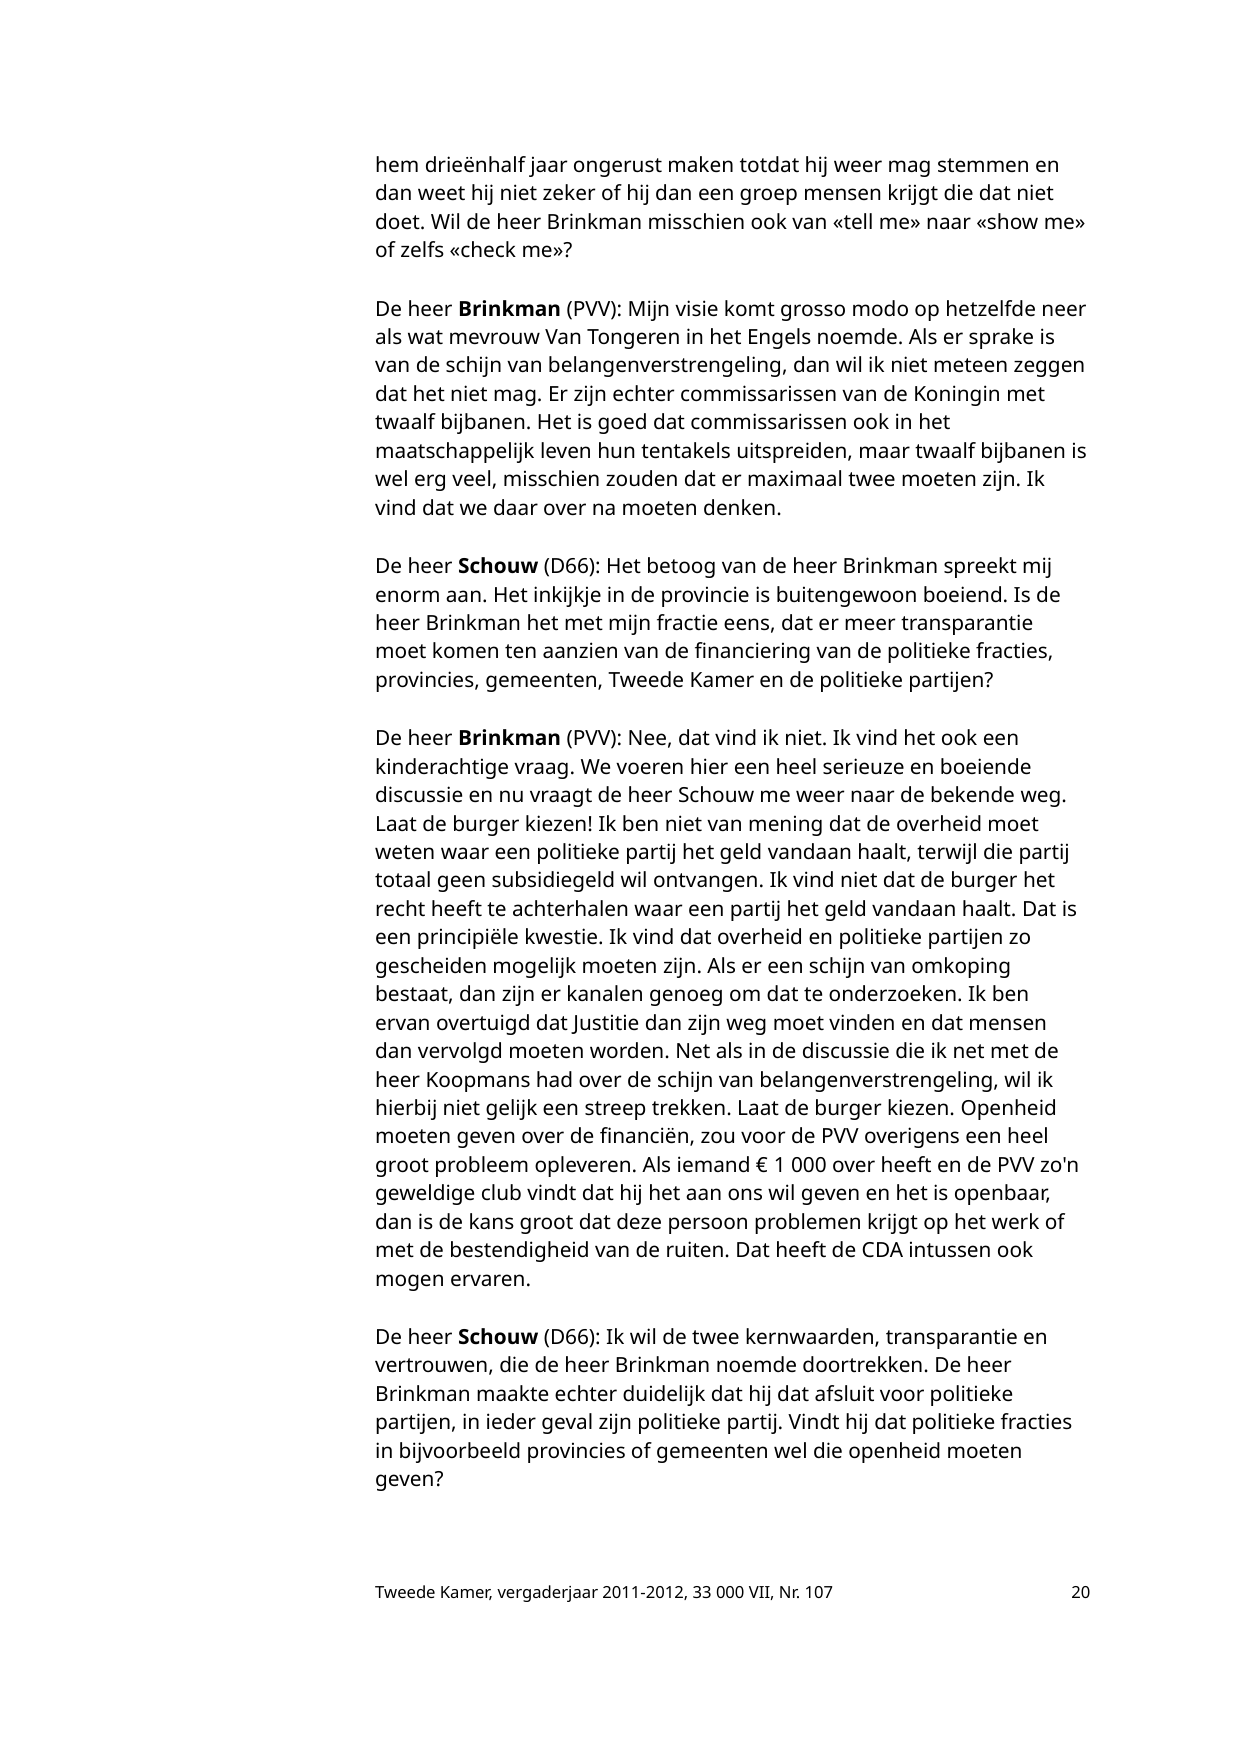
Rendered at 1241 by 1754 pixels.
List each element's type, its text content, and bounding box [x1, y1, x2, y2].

text De heer Brinkman (PVV): Nee, dat vind ik niet. Ik vind het ook een kinderachtige vraag. We voeren hier een heel serieuze en boeiende discussie en nu vraagt de heer Schouw me weer naar de bekende weg. Laat de burger kiezen! Ik ben niet van mening dat de overheid moet weten waar een politieke partij het geld vandaan haalt, terwijl die partij totaal geen subsidiegeld wil ontvangen. Ik vind niet dat de burger het recht heeft te achterhalen waar een partij het geld vandaan haalt. Dat is een principiële kwestie. Ik vind dat overheid en politieke partijen zo gescheiden mogelijk moeten zijn. Als er een schijn van omkoping bestaat, dan zijn er kanalen genoeg om dat te onderzoeken. Ik ben ervan overtuigd dat Justitie dan zijn weg moet vinden en dat mensen dan vervolgd moeten worden. Net als in de discussie die ik net met de heer Koopmans had over de schijn van belangenverstrengeling, wil ik hierbij niet gelijk een streep trekken. Laat de burger kiezen. Openheid moeten geven over de financiën, zou voor de PVV overigens een heel groot probleem opleveren. Als iemand € 1 000 over heeft en de PVV zo'n geweldige club vindt dat hij het aan ons wil geven en het is openbaar, dan is de kans groot dat deze persoon problemen krijgt op het werk of met de bestendigheid van de ruiten. Dat heeft de CDA intussen ook mogen ervaren. [375, 723, 1090, 1292]
text De heer Schouw (D66): Het betoog van de heer Brinkman spreekt mij enorm aan. Het inkijkje in de provincie is buitengewoon boeiend. Is de heer Brinkman het met mijn fractie eens, dat er meer transparantie moet komen ten aanzien van de financiering van de politieke fracties, provincies, gemeenten, Tweede Kamer en de politieke partijen? [375, 551, 1090, 693]
text hem drieënhalf jaar ongerust maken totdat hij weer mag stemmen en dan weet hij niet zeker of hij dan een groep mensen krijgt die dat niet doet. Wil de heer Brinkman misschien ook van «tell me» naar «show me» of zelfs «check me»? [375, 150, 1090, 264]
text De heer Brinkman (PVV): Mijn visie komt grosso modo op hetzelfde neer als wat mevrouw Van Tongeren in het Engels noemde. Als er sprake is van de schijn van belangenverstrengeling, dan wil ik niet meteen zeggen dat het niet mag. Er zijn echter commissarissen van de Koningin met twaalf bijbanen. Het is goed dat commissarissen ook in het maatschappelijk leven hun tentakels uitspreiden, maar twaalf bijbanen is wel erg veel, misschien zouden dat er maximaal twee moeten zijn. Ik vind dat we daar over na moeten denken. [375, 294, 1090, 521]
text De heer Schouw (D66): Ik wil de twee kernwaarden, transparantie en vertrouwen, die de heer Brinkman noemde doortrekken. De heer Brinkman maakte echter duidelijk dat hij dat afsluit voor politieke partijen, in ieder geval zijn politieke partij. Vindt hij dat politieke fracties in bijvoorbeeld provincies of gemeenten wel die openheid moeten geven? [375, 1322, 1090, 1493]
